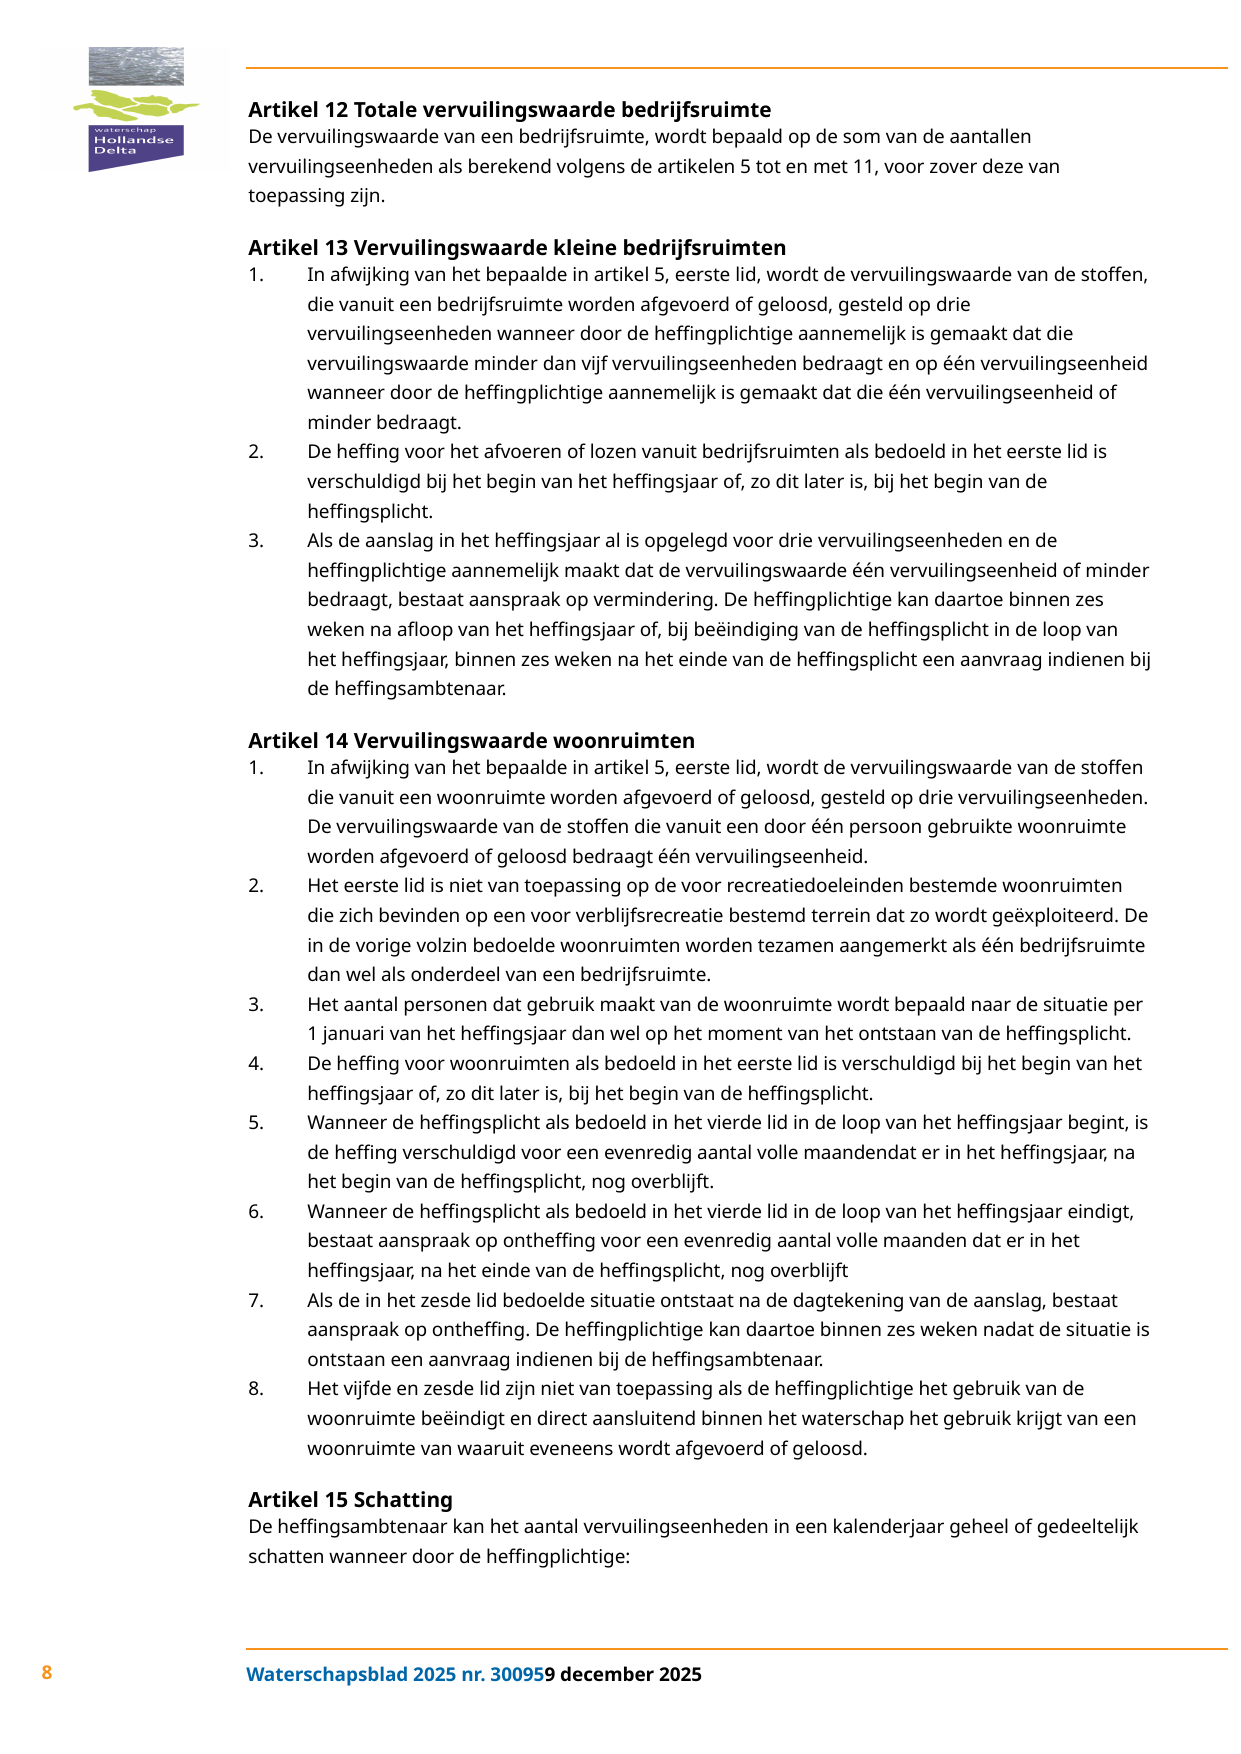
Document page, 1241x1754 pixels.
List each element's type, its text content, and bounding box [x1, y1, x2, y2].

list Wanneer de heffingsplicht als bedoeld in het vierde lid in de loop van het heffingsjaar eindigt, bestaat aanspraak op ontheffing voor een evenredig aantal volle maanden dat er in het heffingsjaar, na het einde van de heffingsplicht, nog overblijft [248, 1198, 1152, 1283]
picture [41, 47, 231, 172]
text Artikel 15 Schatting [248, 1485, 1152, 1513]
text De heffingsambtenaar kan het aantal vervuilingseenheden in een kalenderjaar geheel of gedeeltelijk schatten wanneer door de heffingplichtige: [248, 1513, 1152, 1569]
list In afwijking van het bepaalde in artikel 5, eerste lid, wordt de vervuilingswaarde van de stoffen, die vanuit een bedrijfsruimte worden afgevoerd of geloosd, gesteld op drie vervuilingseenheden wanneer door de heffingplichtige aannemelijk is gemaakt dat die vervuilingswaarde minder dan vijf vervuilingseenheden bedraagt en op één vervuilingseenheid wanneer door de heffingplichtige aannemelijk is gemaakt dat die één vervuilingseenheid of minder bedraagt. [248, 261, 1152, 435]
text Artikel 14 Vervuilingswaarde woonruimten [248, 726, 1152, 754]
list In afwijking van het bepaalde in artikel 5, eerste lid, wordt de vervuilingswaarde van de stoffen die vanuit een woonruimte worden afgevoerd of geloosd, gesteld op drie vervuilingseenheden. De vervuilingswaarde van de stoffen die vanuit een door één persoon gebruikte woonruimte worden afgevoerd of geloosd bedraagt één vervuilingseenheid. [248, 754, 1152, 869]
list De heffing voor woonruimten als bedoeld in het eerste lid is verschuldigd bij het begin van het heffingsjaar of, zo dit later is, bij het begin van de heffingsplicht. [248, 1050, 1152, 1105]
list Het vijfde en zesde lid zijn niet van toepassing als de heffingplichtige het gebruik van de woonruimte beëindigt en direct aansluitend binnen het waterschap het gebruik krijgt van een woonruimte van waaruit eveneens wordt afgevoerd of geloosd. [248, 1376, 1152, 1460]
list Het eerste lid is niet van toepassing op de voor recreatiedoeleinden bestemde woonruimten die zich bevinden op een voor verblijfsrecreatie bestemd terrein dat zo wordt geëxploiteerd. De in de vorige volzin bedoelde woonruimten worden tezamen aangemerkt als één bedrijfsruimte dan wel als onderdeel van een bedrijfsruimte. [248, 873, 1152, 987]
text Artikel 12 Totale vervuilingswaarde bedrijfsruimte [248, 95, 1152, 123]
text De vervuilingswaarde van een bedrijfsruimte, wordt bepaald op de som van de aantallen vervuilingseenheden als berekend volgens de artikelen 5 tot en met 11, voor zover deze van toepassing zijn. [248, 123, 1152, 208]
list Als de in het zesde lid bedoelde situatie ontstaat na de dagtekening van de aanslag, bestaat aanspraak op ontheffing. De heffingplichtige kan daartoe binnen zes weken nadat de situatie is ontstaan een aanvraag indienen bij de heffingsambtenaar. [248, 1287, 1152, 1372]
list Als de aanslag in het heffingsjaar al is opgelegd voor drie vervuilingseenheden en de heffingplichtige aannemelijk maakt dat de vervuilingswaarde één vervuilingseenheid of minder bedraagt, bestaat aanspraak op vermindering. De heffingplichtige kan daartoe binnen zes weken na afloop van het heffingsjaar of, bij beëindiging van de heffingsplicht in de loop van het heffingsjaar, binnen zes weken na het einde van de heffingsplicht een aanvraag indienen bij de heffingsambtenaar. [248, 527, 1152, 701]
text Artikel 13 Vervuilingswaarde kleine bedrijfsruimten [248, 233, 1152, 261]
list Het aantal personen dat gebruik maakt van de woonruimte wordt bepaald naar de situatie per 1 januari van het heffingsjaar dan wel op het moment van het ontstaan van de heffingsplicht. [248, 991, 1152, 1046]
list Wanneer de heffingsplicht als bedoeld in het vierde lid in de loop van het heffingsjaar begint, is de heffing verschuldigd voor een evenredig aantal volle maandendat er in het heffingsjaar, na het begin van de heffingsplicht, nog overblijft. [248, 1109, 1152, 1194]
list De heffing voor het afvoeren of lozen vanuit bedrijfsruimten als bedoeld in het eerste lid is verschuldigd bij het begin van het heffingsjaar of, zo dit later is, bij het begin van de heffingsplicht. [248, 439, 1152, 524]
